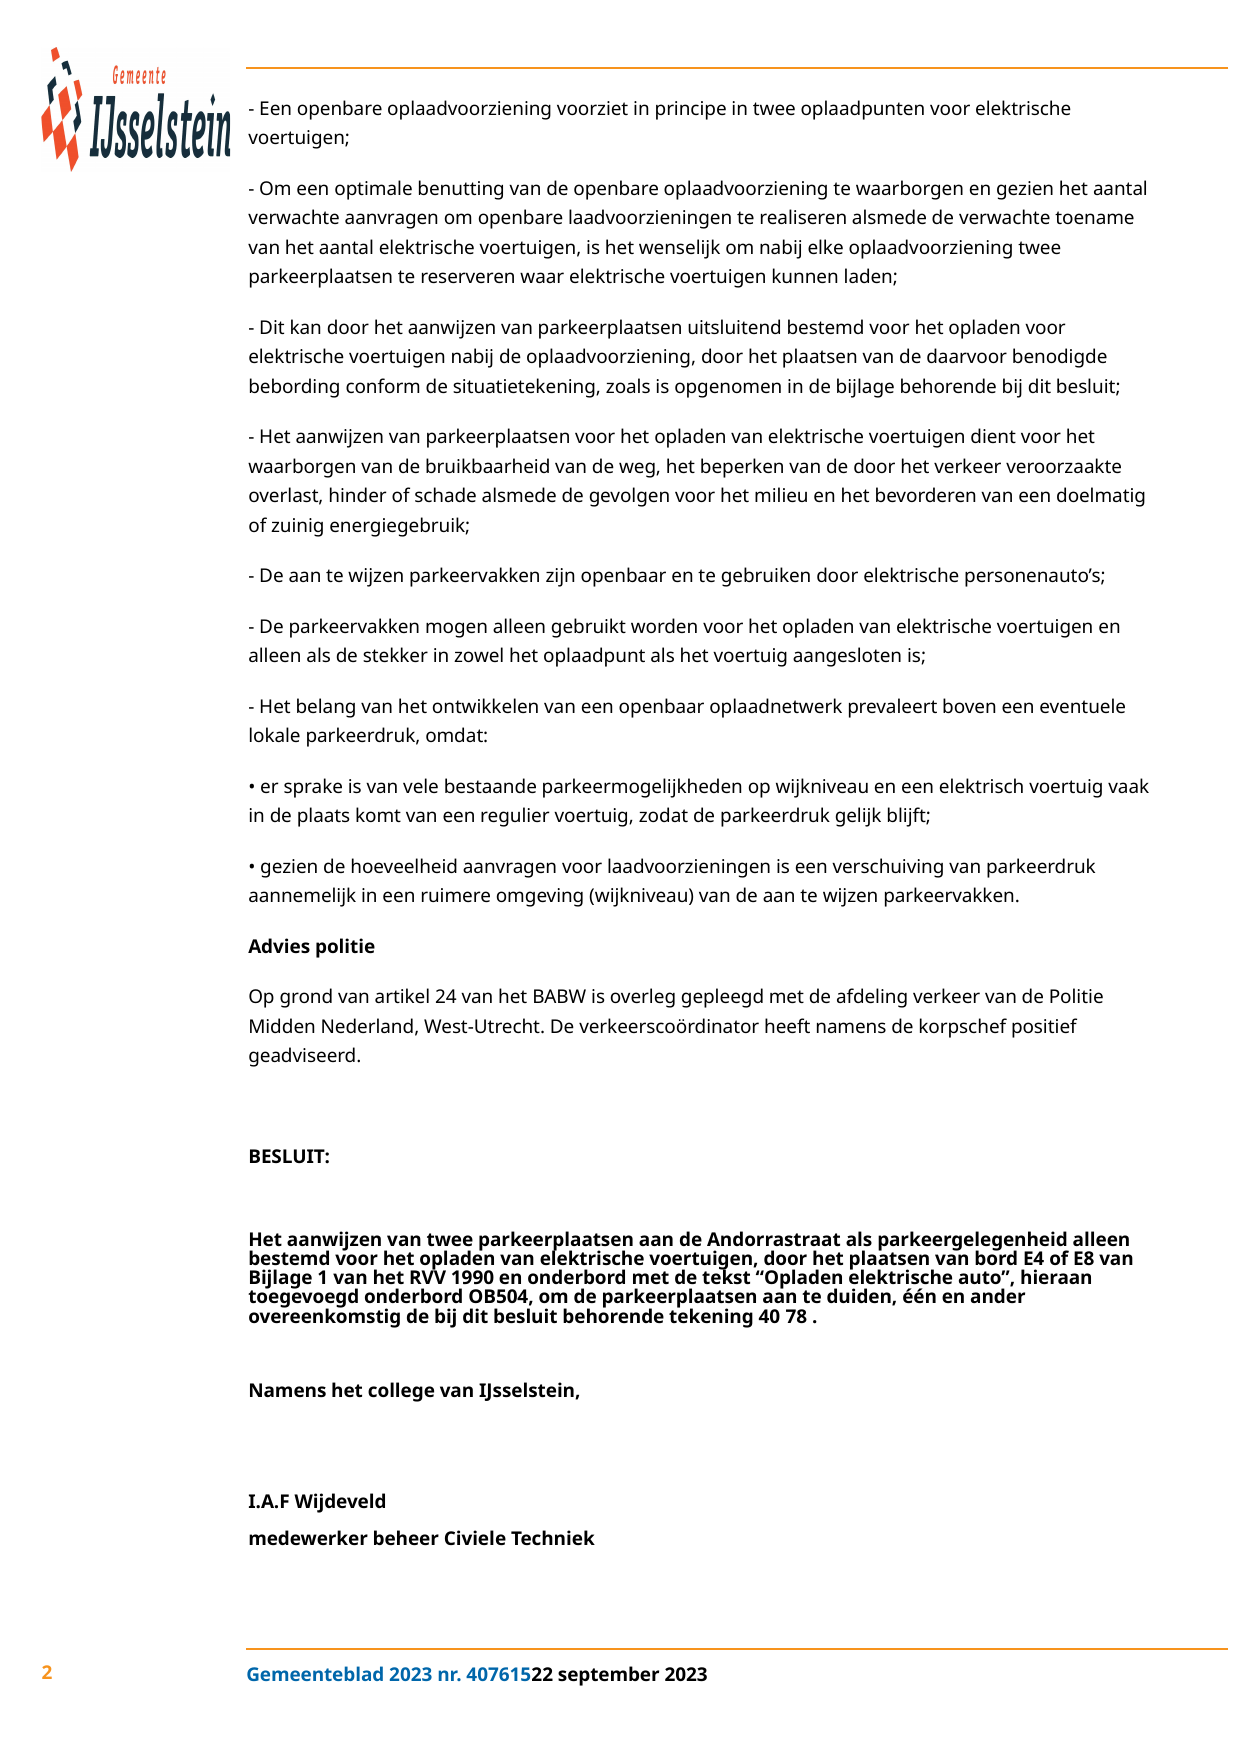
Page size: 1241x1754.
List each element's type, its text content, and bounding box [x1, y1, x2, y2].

text medewerker beheer Civiele Techniek [248, 1530, 1152, 1549]
text Op grond van artikel 24 van het BABW is overleg gepleegd met de afdeling verkeer van de Politie Midden Nederland, West-Utrecht. De verkeerscoördinator heeft namens de korpschef positief geadviseerd. [248, 983, 1152, 1068]
text • gezien de hoeveelheid aanvragen voor laadvoorzieningen is een verschuiving van parkeerdruk aannemelijk in een ruimere omgeving (wijkniveau) van de aan te wijzen parkeervakken. [248, 853, 1152, 908]
text Het aanwijzen van twee parkeerplaatsen aan de Andorrastraat als parkeergelegenheid alleen bestemd voor het opladen van elektrische voertuigen, door het plaatsen van bord E4 of E8 van Bijlage 1 van het RVV 1990 en onderbord met de tekst “Opladen elektrische auto”, hieraan toegevoegd onderbord OB504, om de parkeerplaatsen aan te duiden, één en ander overeenkomstig de bij dit besluit behorende tekening 40 78 . [248, 1231, 1152, 1327]
text - Het belang van het ontwikkelen van een openbaar oplaadnetwerk prevaleert boven een eventuele lokale parkeerdruk, omdat: [248, 693, 1152, 748]
text Namens het college van IJsselstein, [248, 1382, 1152, 1401]
picture [41, 47, 231, 172]
text - Een openbare oplaadvoorziening voorziet in principe in twee oplaadpunten voor elektrische voertuigen; [248, 95, 1152, 150]
text - Om een optimale benutting van de openbare oplaadvoorziening te waarborgen en gezien het aantal verwachte aanvragen om openbare laadvoorzieningen te realiseren alsmede de verwachte toename van het aantal elektrische voertuigen, is het wenselijk om nabij elke oplaadvoorziening twee parkeerplaatsen te reserveren waar elektrische voertuigen kunnen laden; [248, 175, 1152, 289]
text I.A.F Wijdeveld [248, 1493, 1152, 1512]
text - Het aanwijzen van parkeerplaatsen voor het opladen van elektrische voertuigen dient voor het waarborgen van de bruikbaarheid van de weg, het beperken van de door het verkeer veroorzaakte overlast, hinder of schade alsmede de gevolgen voor het milieu en het bevorderen van een doelmatig of zuinig energiegebruik; [248, 423, 1152, 538]
text - De parkeervakken mogen alleen gebruikt worden voor het opladen van elektrische voertuigen en alleen als de stekker in zowel het oplaadpunt als het voertuig aangesloten is; [248, 613, 1152, 668]
text BESLUIT: [248, 1143, 1152, 1169]
text - De aan te wijzen parkeervakken zijn openbaar en te gebruiken door elektrische personenauto’s; [248, 563, 1152, 588]
text - Dit kan door het aanwijzen van parkeerplaatsen uitsluitend bestemd voor het opladen voor elektrische voertuigen nabij de oplaadvoorziening, door het plaatsen van de daarvoor benodigde bebording conform de situatietekening, zoals is opgenomen in de bijlage behorende bij dit besluit; [248, 314, 1152, 399]
text • er sprake is van vele bestaande parkeermogelijkheden op wijkniveau en een elektrisch voertuig vaak in de plaats komt van een regulier voertuig, zodat de parkeerdruk gelijk blijft; [248, 773, 1152, 828]
text Advies politie [248, 933, 1152, 959]
